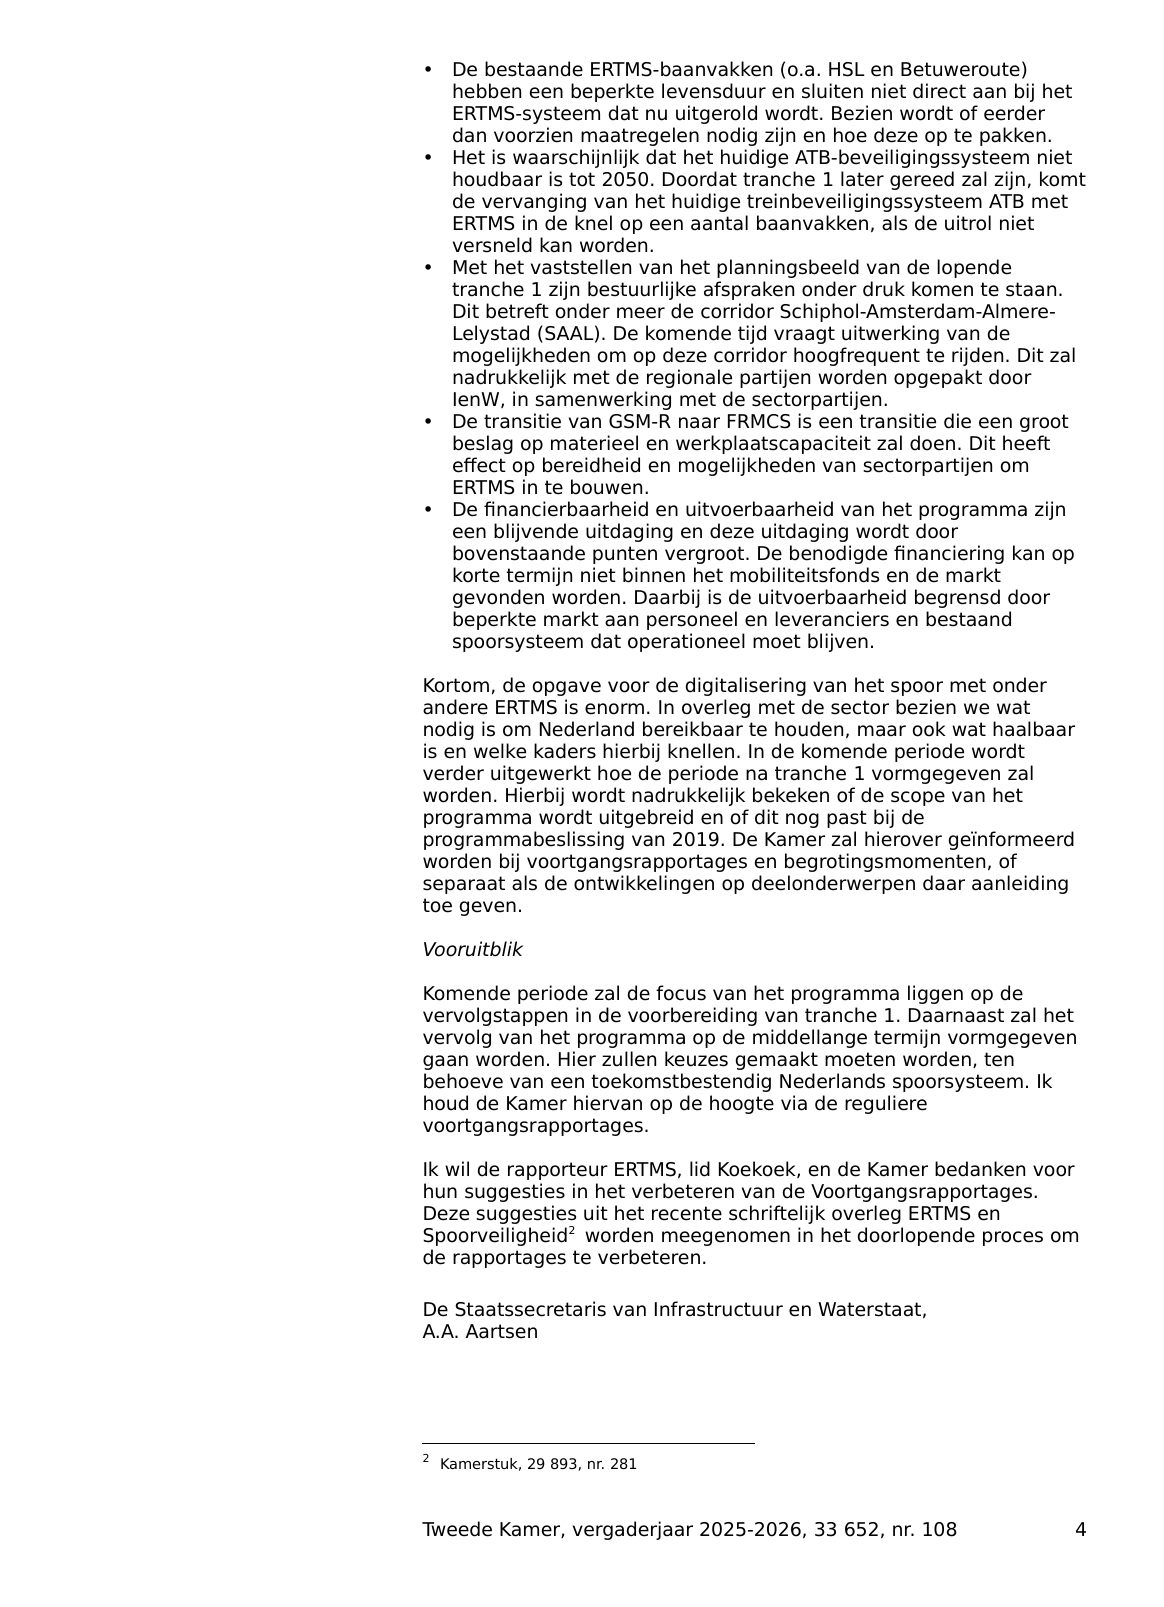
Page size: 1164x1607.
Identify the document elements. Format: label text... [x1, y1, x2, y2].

text • Het is waarschijnlijk dat het huidige ATB-beveiligingssysteem niet houdbaar is tot 2050. Doordat tranche 1 later gereed zal zijn, komt de vervanging van het huidige treinbeveiligingssysteem ATB met ERTMS in de knel op een aantal baanvakken, als de uitrol niet versneld kan worden. [422, 147, 1087, 257]
text • Met het vaststellen van het planningsbeeld van de lopende tranche 1 zijn bestuurlijke afspraken onder druk komen te staan. Dit betreft onder meer de corridor Schiphol-Amsterdam-Almere-Lelystad (SAAL). De komende tijd vraagt uitwerking van de mogelijkheden om op deze corridor hoogfrequent te rijden. Dit zal nadrukkelijk met de regionale partijen worden opgepakt door IenW, in samenwerking met de sectorpartijen. [422, 257, 1087, 411]
text Komende periode zal de focus van het programma liggen op de vervolgstappen in de voorbereiding van tranche 1. Daarnaast zal het vervolg van het programma op de middellange termijn vormgegeven gaan worden. Hier zullen keuzes gemaakt moeten worden, ten behoeve van een toekomstbestendig Nederlands spoorsysteem. Ik houd de Kamer hiervan op de hoogte via de reguliere voortgangsrapportages. [422, 983, 1087, 1137]
text • De transitie van GSM-R naar FRMCS is een transitie die een groot beslag op materieel en werkplaatscapaciteit zal doen. Dit heeft effect op bereidheid en mogelijkheden van sectorpartijen om ERTMS in te bouwen. [422, 411, 1087, 499]
text • De bestaande ERTMS-baanvakken (o.a. HSL en Betuweroute) hebben een beperkte levensduur en sluiten niet direct aan bij het ERTMS-systeem dat nu uitgerold wordt. Bezien wordt of eerder dan voorzien maatregelen nodig zijn en hoe deze op te pakken. [422, 59, 1087, 147]
text Kortom, de opgave voor de digitalisering van het spoor met onder andere ERTMS is enorm. In overleg met de sector bezien we wat nodig is om Nederland bereikbaar te houden, maar ook wat haalbaar is en welke kaders hierbij knellen. In de komende periode wordt verder uitgewerkt hoe de periode na tranche 1 vormgegeven zal worden. Hierbij wordt nadrukkelijk bekeken of de scope van het programma wordt uitgebreid en of dit nog past bij de programmabeslissing van 2019. De Kamer zal hierover geïnformeerd worden bij voortgangsrapportages en begrotingsmomenten, of separaat als de ontwikkelingen op deelonderwerpen daar aanleiding toe geven. [422, 675, 1087, 916]
text Ik wil de rapporteur ERTMS, lid Koekoek, en de Kamer bedanken voor hun suggesties in het verbeteren van de Voortgangsrapportages. Deze suggesties uit het recente schriftelijk overleg ERTMS en Spoorveiligheid worden meegenomen in het doorlopende proces om de rapportages te verbeteren. [422, 1159, 1087, 1269]
text • De financierbaarheid en uitvoerbaarheid van het programma zijn een blijvende uitdaging en deze uitdaging wordt door bovenstaande punten vergroot. De benodigde financiering kan op korte termijn niet binnen het mobiliteitsfonds en de markt gevonden worden. Daarbij is de uitvoerbaarheid begrensd door beperkte markt aan personeel en leveranciers en bestaand spoorsysteem dat operationeel moet blijven. [422, 499, 1087, 652]
text Kamerstuk, 29 893, nr. 281 [422, 1452, 1087, 1474]
subtitle Vooruitblik [422, 939, 1087, 961]
text De Staatssecretaris van Infrastructuur en Waterstaat, A.A. Aartsen [422, 1299, 1087, 1343]
